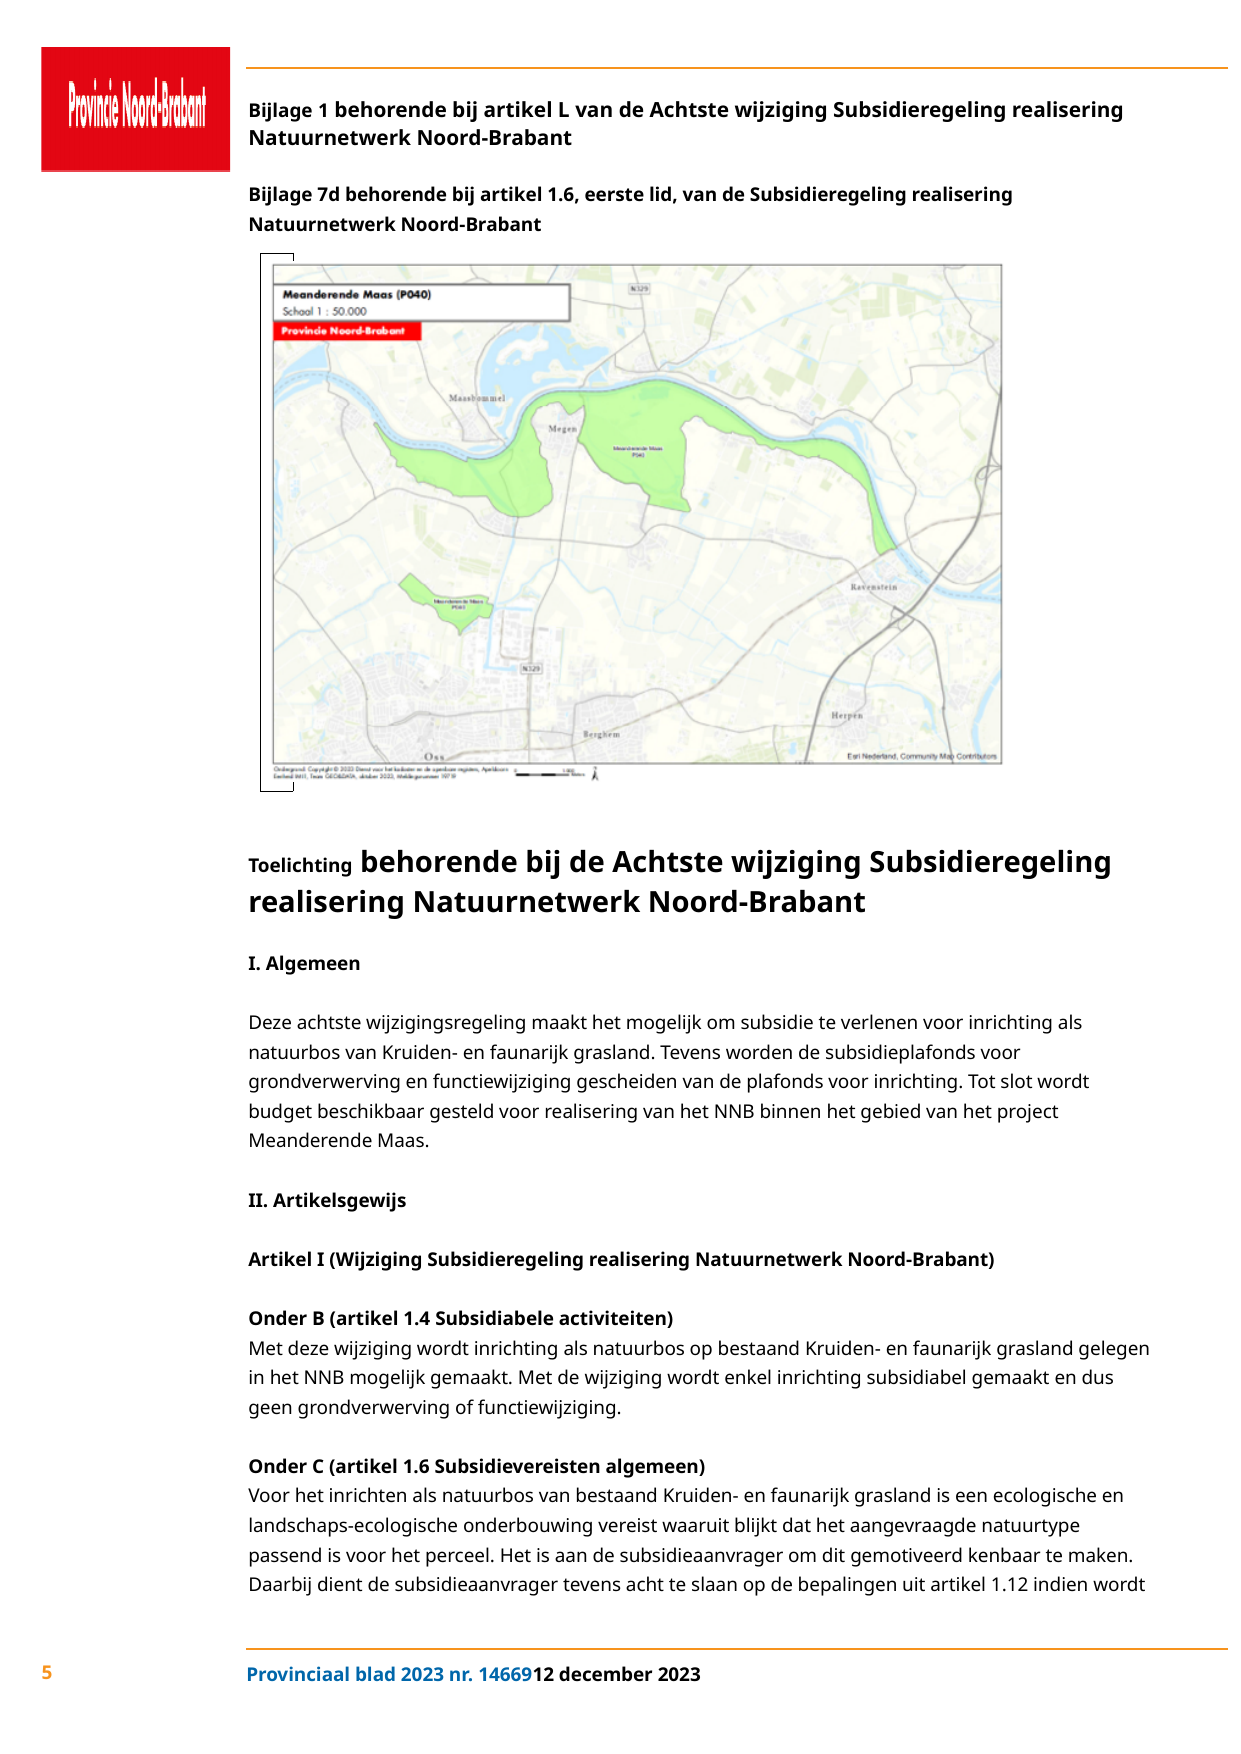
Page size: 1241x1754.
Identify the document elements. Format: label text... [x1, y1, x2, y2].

picture [41, 47, 231, 172]
text II. Artikelsgewijs [248, 1187, 1152, 1212]
text Deze achtste wijzigingsregeling maakt het mogelijk om subsidie te verlenen voor inrichting als natuurbos van Kruiden- en faunarijk grasland. Tevens worden de subsidieplafonds voor grondverwerving en functiewijziging gescheiden van de plafonds voor inrichting. Tot slot wordt budget beschikbaar gesteld voor realisering van het NNB binnen het gebied van het project Meanderende Maas. [248, 1009, 1152, 1153]
text Onder B (artikel 1.4 Subsidiabele activiteiten) [248, 1305, 1152, 1331]
text Bijlage 1 behorende bij artikel L van de Achtste wijziging Subsidieregeling realisering Natuurnetwerk Noord-Brabant [248, 95, 1152, 152]
picture [268, 261, 1008, 782]
text Met deze wijziging wordt inrichting als natuurbos op bestaand Kruiden- en faunarijk grasland gelegen in het NNB mogelijk gemaakt. Met de wijziging wordt enkel inrichting subsidiabel gemaakt en dus geen grondverwerving of functiewijziging. [248, 1335, 1152, 1419]
text Artikel I (Wijziging Subsidieregeling realisering Natuurnetwerk Noord-Brabant) [248, 1246, 1152, 1272]
text Voor het inrichten als natuurbos van bestaand Kruiden- en faunarijk grasland is een ecologische en landschaps-ecologische onderbouwing vereist waaruit blijkt dat het aangevraagde natuurtype passend is voor het perceel. Het is aan de subsidieaanvrager om dit gemotiveerd kenbaar te maken. Daarbij dient de subsidieaanvrager tevens acht te slaan op de bepalingen uit artikel 1.12 indien wordt [248, 1483, 1152, 1597]
text I. Algemeen [248, 950, 1152, 976]
text Toelichting behorende bij de Achtste wijziging Subsidieregeling realisering Natuurnetwerk Noord-Brabant [248, 842, 1152, 921]
text Onder C (artikel 1.6 Subsidievereisten algemeen) [248, 1453, 1152, 1479]
text Bijlage 7d behorende bij artikel 1.6, eerste lid, van de Subsidieregeling realisering Natuurnetwerk Noord-Brabant [248, 181, 1152, 237]
